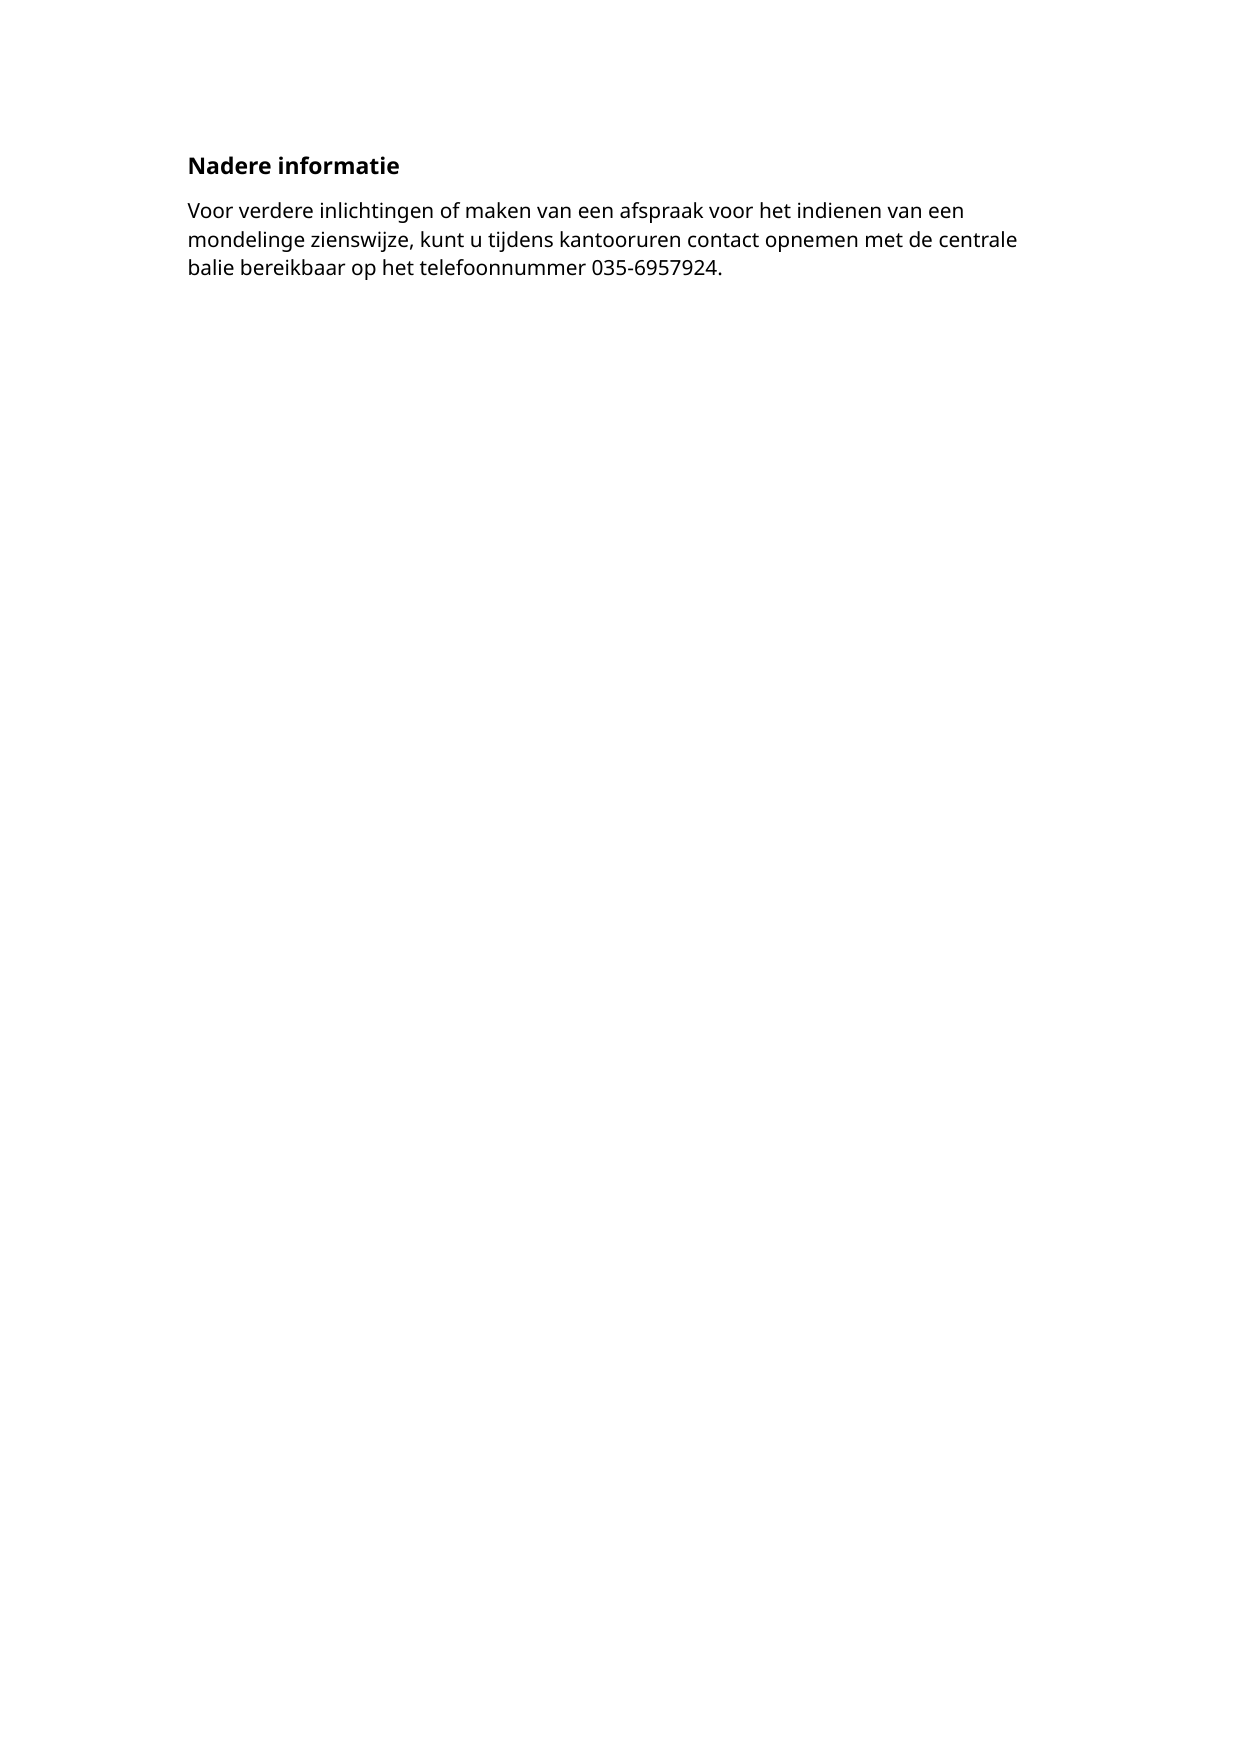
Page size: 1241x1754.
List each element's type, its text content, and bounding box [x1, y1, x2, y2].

subtitle Nadere informatie [187, 150, 1053, 181]
text Voor verdere inlichtingen of maken van een afspraak voor het indienen van een mondelinge zienswijze, kunt u tijdens kantooruren contact opnemen met de centrale balie bereikbaar op het telefoonnummer 035-6957924. [187, 196, 1053, 282]
